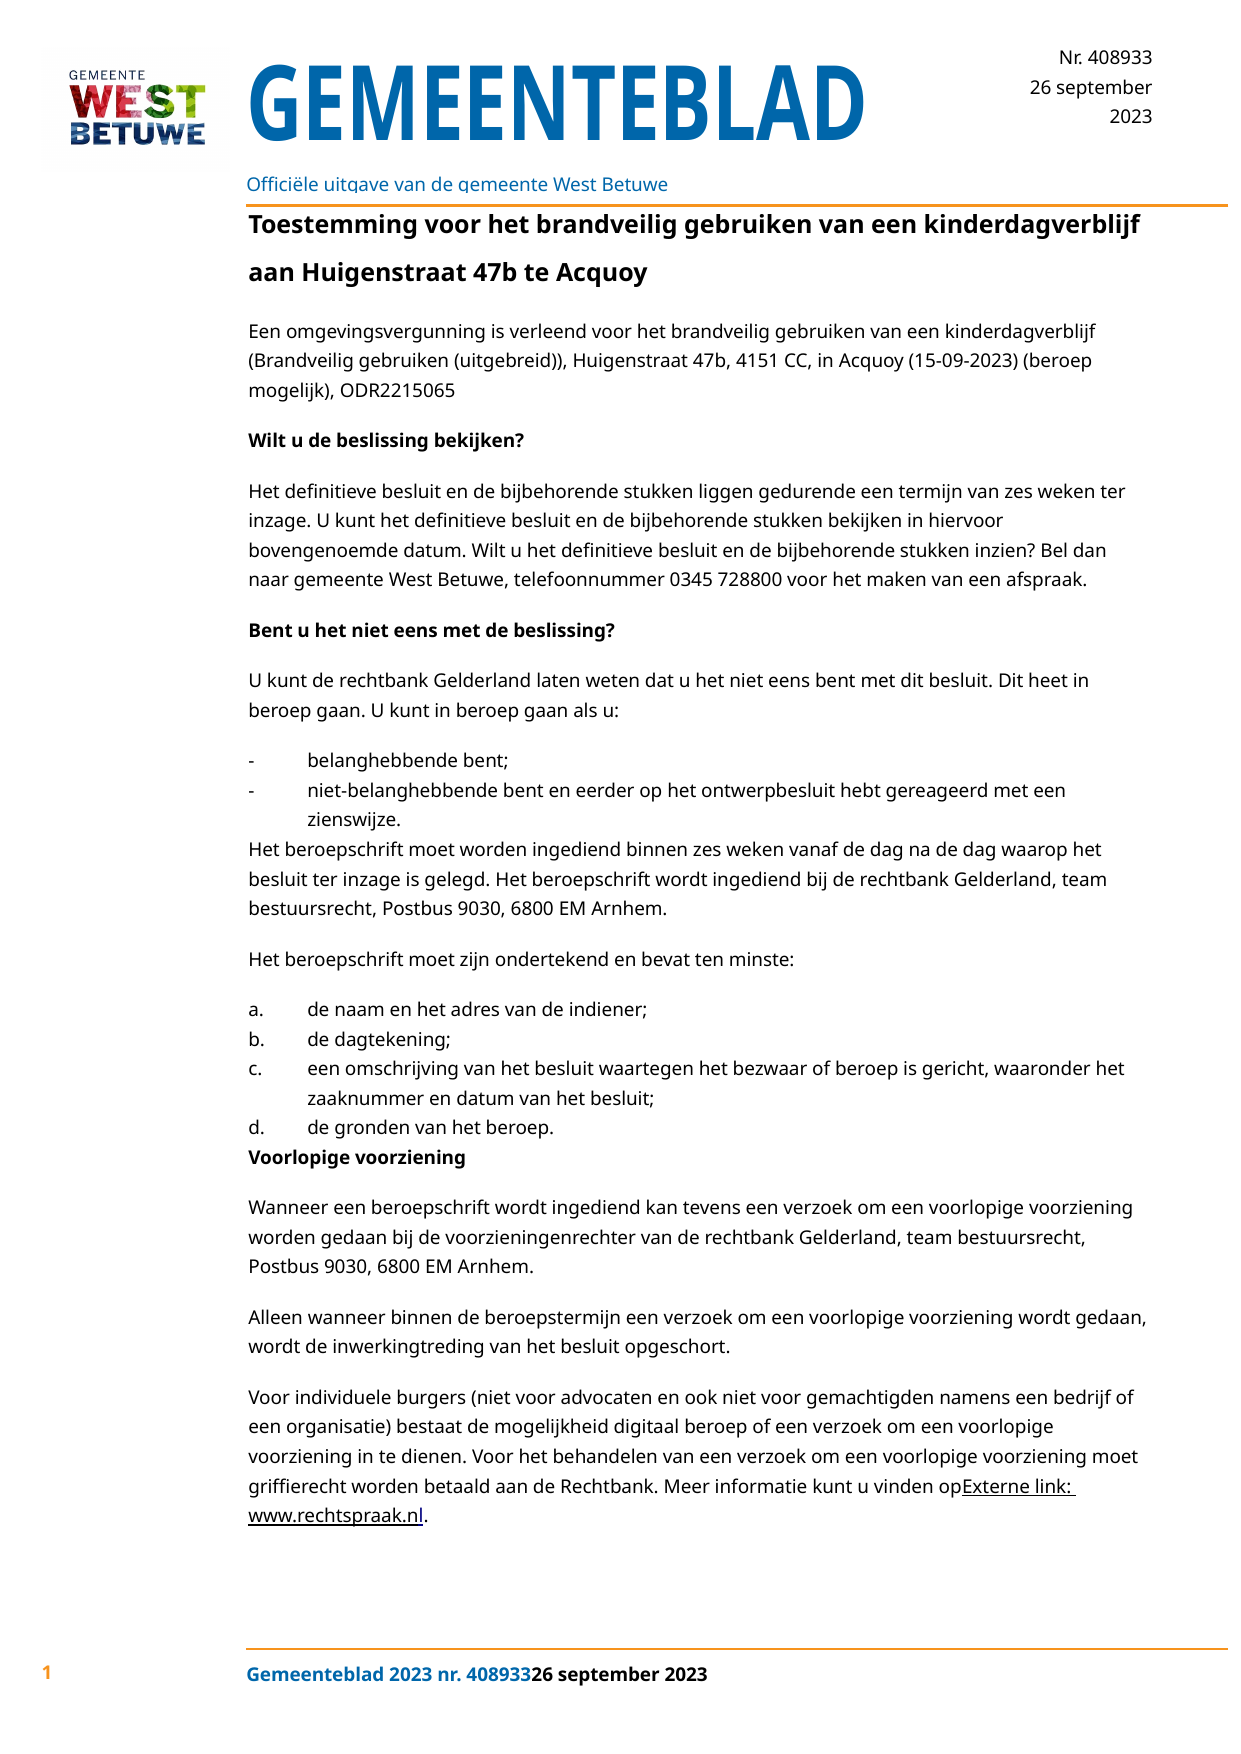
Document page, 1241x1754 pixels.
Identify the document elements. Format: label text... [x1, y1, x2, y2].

text Voorlopige voorziening [248, 1144, 1152, 1170]
text Het beroepschrift moet worden ingediend binnen zes weken vanaf de dag na de dag waarop het besluit ter inzage is gelegd. Het beroepschrift wordt ingediend bij de rechtbank Gelderland, team bestuursrecht, Postbus 9030, 6800 EM Arnhem. [248, 836, 1152, 921]
text U kunt de rechtbank Gelderland laten weten dat u het niet eens bent met dit besluit. Dit heet in beroep gaan. U kunt in beroep gaan als u: [248, 667, 1152, 723]
text Toestemming voor het brandveilig gebruiken van een kinderdagverblijf aan Huigenstraat 47b te Acquoy [248, 207, 1152, 288]
list belanghebbende bent; [248, 747, 1152, 773]
list de dagtekening; [248, 1026, 1152, 1052]
list niet-belanghebbende bent en eerder op het ontwerpbesluit hebt gereageerd met een zienswijze. [248, 777, 1152, 832]
list de naam en het adres van de indiener; [248, 996, 1152, 1022]
text Wanneer een beroepschrift wordt ingediend kan tevens een verzoek om een voorlopige voorziening worden gedaan bij de voorzieningenrechter van de rechtbank Gelderland, team bestuursrecht, Postbus 9030, 6800 EM Arnhem. [248, 1194, 1152, 1279]
list een omschrijving van het besluit waartegen het bezwaar of beroep is gericht, waaronder het zaaknummer en datum van het besluit; [248, 1055, 1152, 1111]
text Het definitieve besluit en de bijbehorende stukken liggen gedurende een termijn van zes weken ter inzage. U kunt het definitieve besluit en de bijbehorende stukken bekijken in hiervoor bovengenoemde datum. Wilt u het definitieve besluit en de bijbehorende stukken inzien? Bel dan naar gemeente West Betuwe, telefoonnummer 0345 728800 voor het maken van een afspraak. [248, 478, 1152, 592]
text Bent u het niet eens met de beslissing? [248, 617, 1152, 643]
text Een omgevingsvergunning is verleend voor het brandveilig gebruiken van een kinderdagverblijf (Brandveilig gebruiken (uitgebreid)), Huigenstraat 47b, 4151 CC, in Acquoy (15-09-2023) (beroep mogelijk), ODR2215065 [248, 318, 1152, 403]
text Voor individuele burgers (niet voor advocaten en ook niet voor gemachtigden namens een bedrijf of een organisatie) bestaat de mogelijkheid digitaal beroep of een verzoek om een voorlopige voorziening in te dienen. Voor het behandelen van een verzoek om een voorlopige voorziening moet griffierecht worden betaald aan de Rechtbank. Meer informatie kunt u vinden opExterne link: www.rechtspraak.nl. [248, 1384, 1152, 1528]
text Het beroepschrift moet zijn ondertekend en bevat ten minste: [248, 946, 1152, 972]
text Alleen wanneer binnen de beroepstermijn een verzoek om een voorlopige voorziening wordt gedaan, wordt de inwerkingtreding van het besluit opgeschort. [248, 1304, 1152, 1359]
list de gronden van het beroep. [248, 1114, 1152, 1140]
picture [41, 47, 231, 172]
text Wilt u de beslissing bekijken? [248, 427, 1152, 453]
